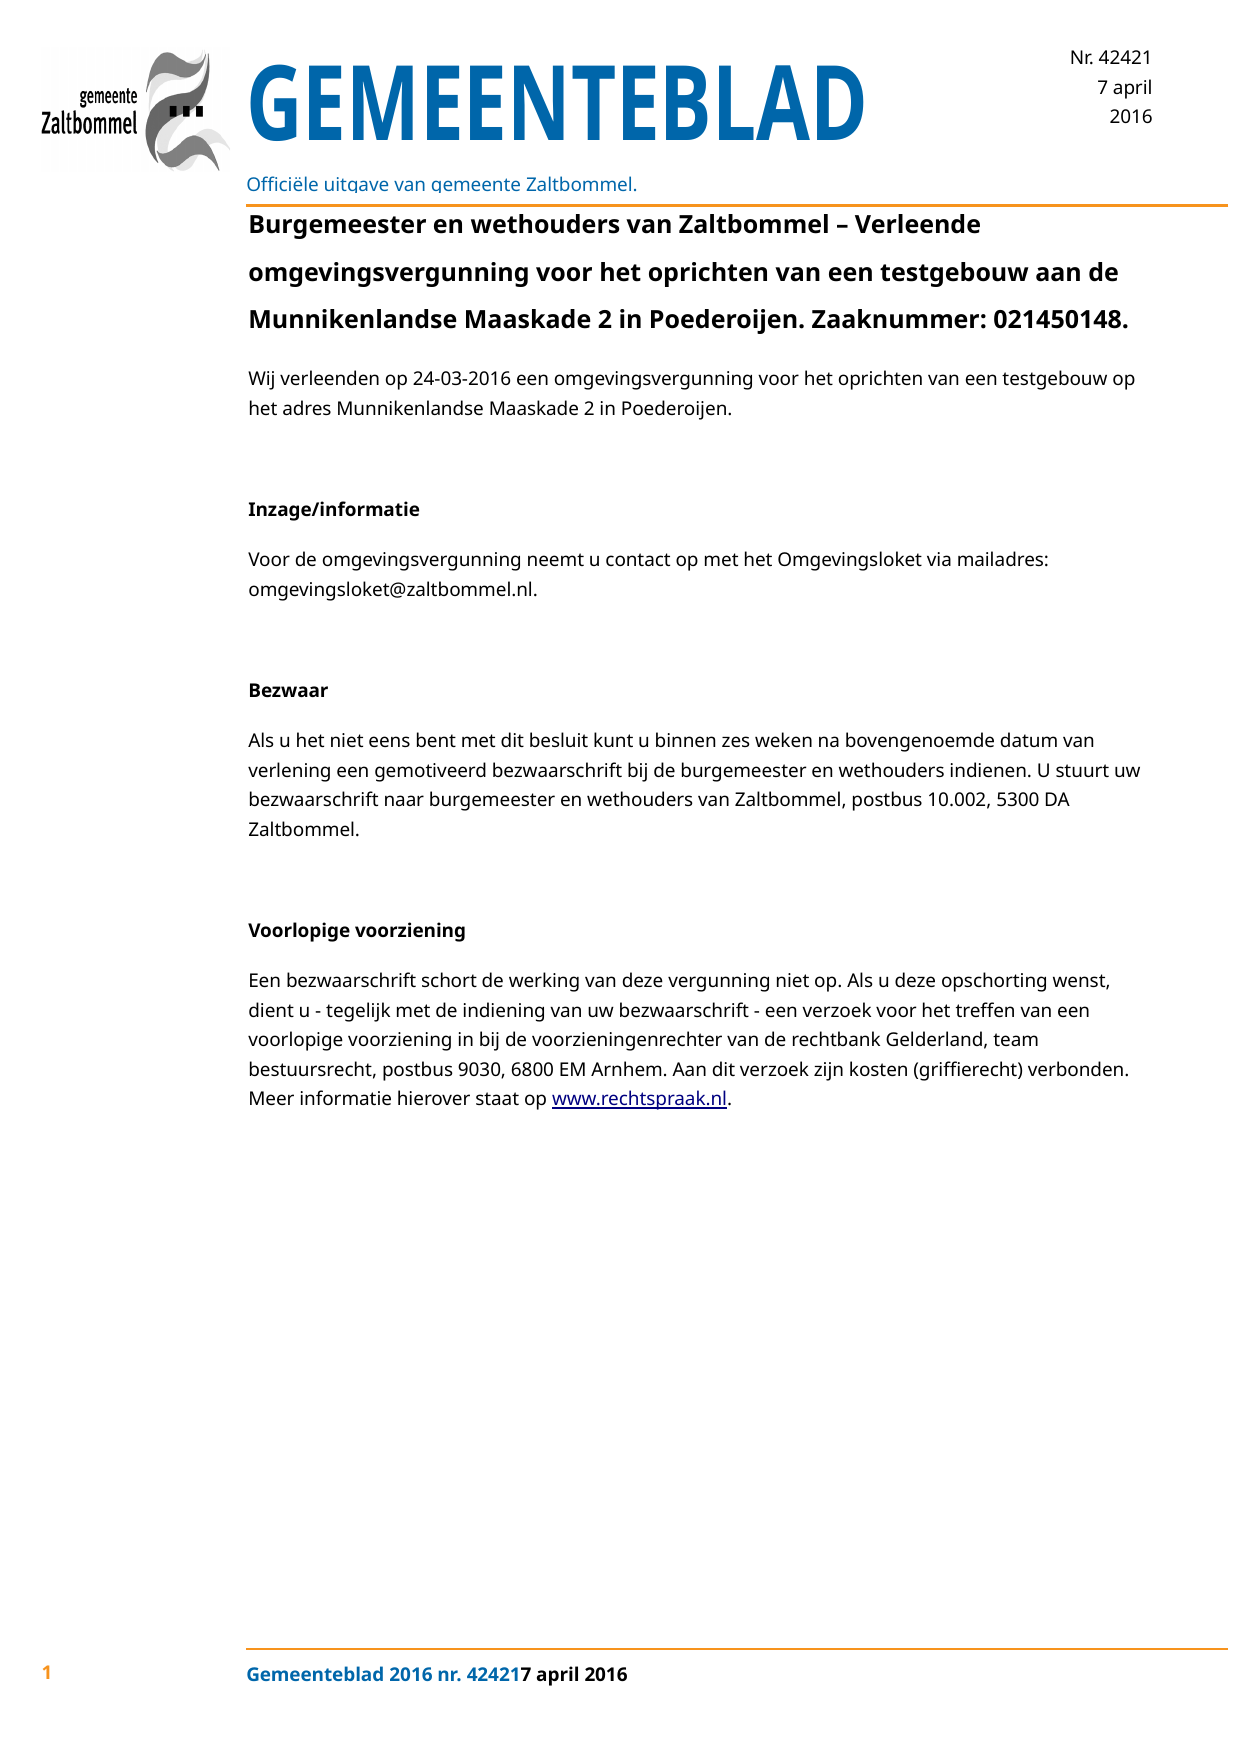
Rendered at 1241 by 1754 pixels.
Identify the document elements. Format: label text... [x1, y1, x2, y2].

text Voorlopige voorziening [248, 917, 1152, 942]
text Als u het niet eens bent met dit besluit kunt u binnen zes weken na bovengenoemde datum van verlening een gemotiveerd bezwaarschrift bij de burgemeester en wethouders indienen. U stuurt uw bezwaarschrift naar burgemeester en wethouders van Zaltbommel, postbus 10.002, 5300 DA Zaltbommel. [248, 727, 1152, 842]
text Wij verleenden op 24-03-2016 een omgevingsvergunning voor het oprichten van een testgebouw op het adres Munnikenlandse Maaskade 2 in Poederoijen. [248, 366, 1152, 421]
text Bezwaar [248, 677, 1152, 702]
text Burgemeester en wethouders van Zaltbommel – Verleende omgevingsvergunning voor het oprichten van een testgebouw aan de Munnikenlandse Maaskade 2 in Poederoijen. Zaaknummer: 021450148. [248, 207, 1152, 336]
text Een bezwaarschrift schort de werking van deze vergunning niet op. Als u deze opschorting wenst, dient u - tegelijk met de indiening van uw bezwaarschrift - een verzoek voor het treffen van een voorlopige voorziening in bij de voorzieningenrechter van de rechtbank Gelderland, team bestuursrecht, postbus 9030, 6800 EM Arnhem. Aan dit verzoek zijn kosten (griffierecht) verbonden. Meer informatie hierover staat op www.rechtspraak.nl. [248, 967, 1152, 1111]
picture [41, 47, 231, 172]
text Inzage/informatie [248, 496, 1152, 522]
text Voor de omgevingsvergunning neemt u contact op met het Omgevingsloket via mailadres: omgevingsloket@zaltbommel.nl. [248, 546, 1152, 602]
